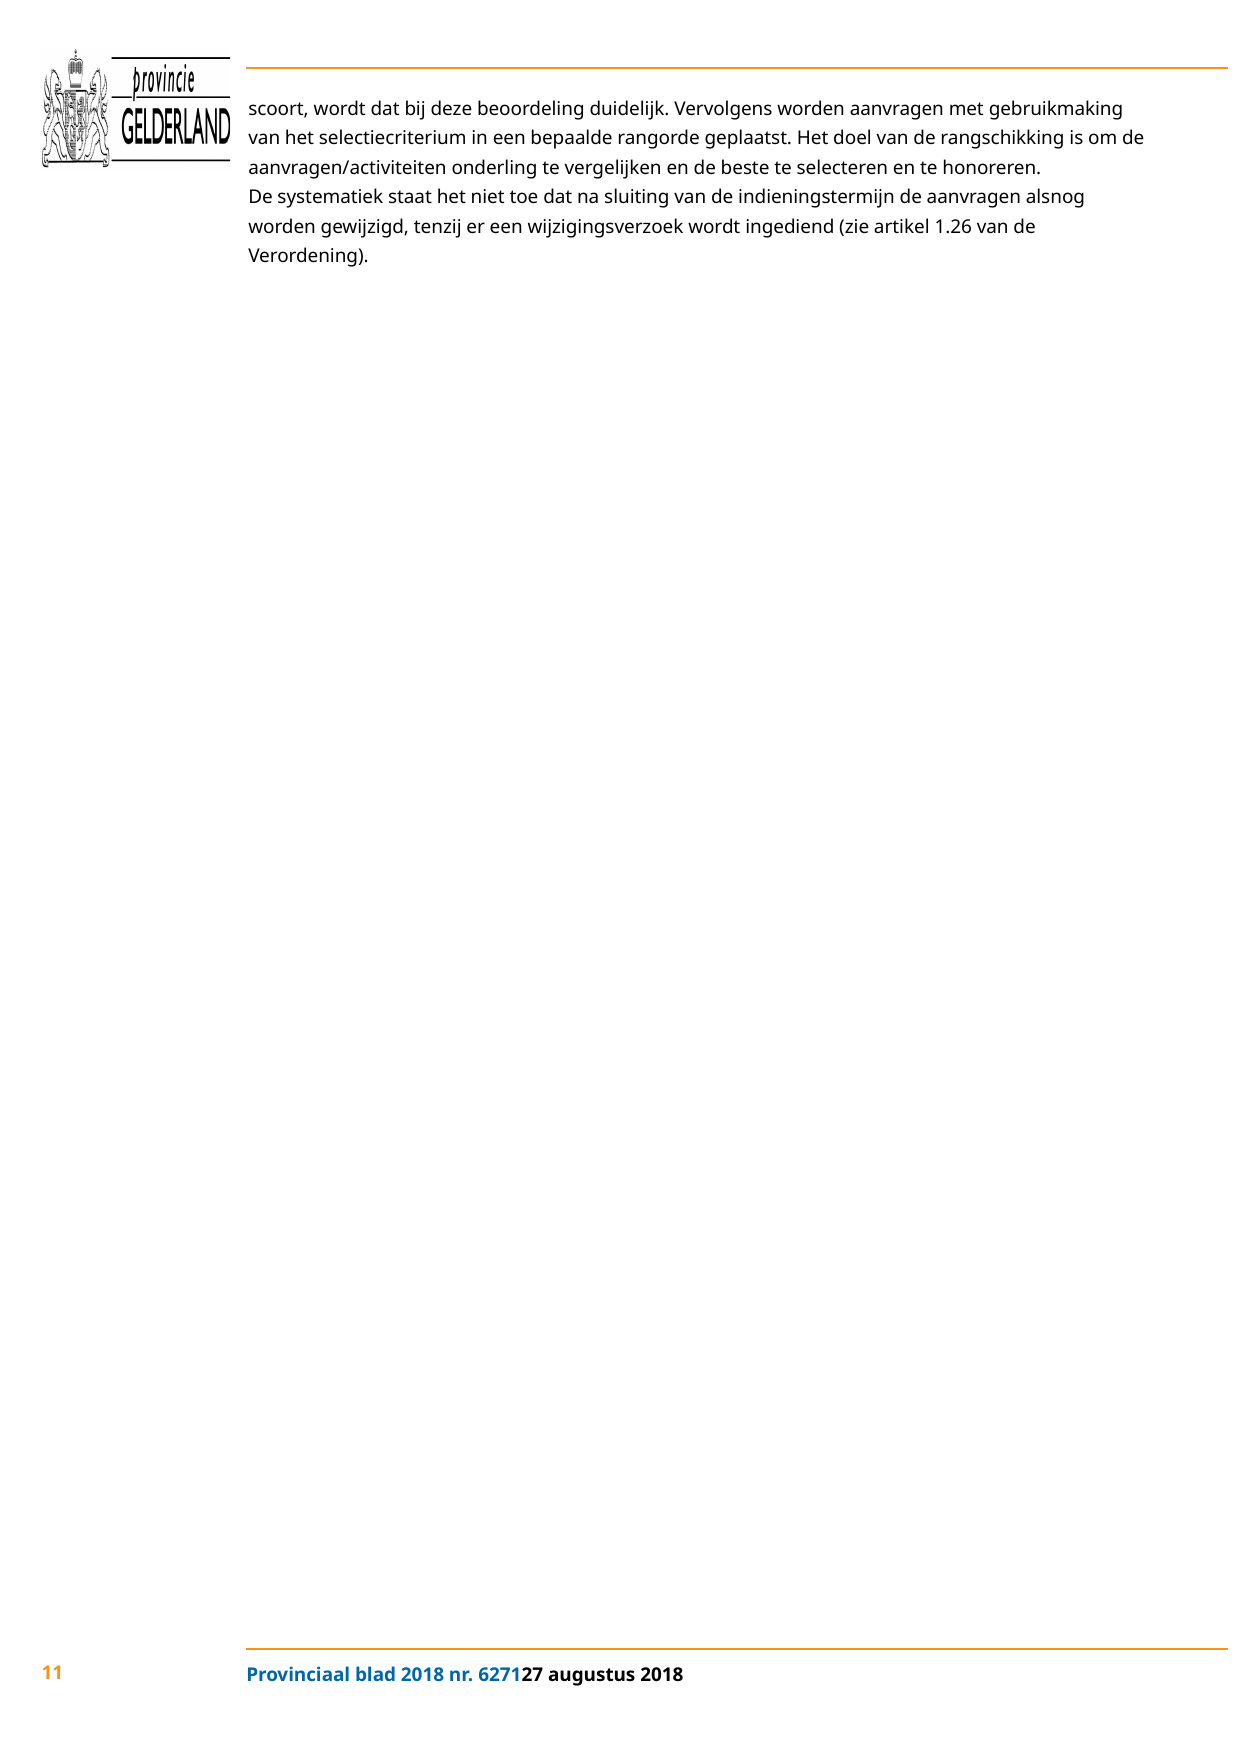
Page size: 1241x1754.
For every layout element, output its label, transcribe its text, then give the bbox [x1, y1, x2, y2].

text scoort, wordt dat bij deze beoordeling duidelijk. Vervolgens worden aanvragen met gebruikmaking van het selectiecriterium in een bepaalde rangorde geplaatst. Het doel van de rangschikking is om de aanvragen/activiteiten onderling te vergelijken en de beste te selecteren en te honoreren. [248, 95, 1152, 180]
text De systematiek staat het niet toe dat na sluiting van de indieningstermijn de aanvragen alsnog worden gewijzigd, tenzij er een wijzigingsverzoek wordt ingediend (zie artikel 1.26 van de Verordening). [248, 183, 1152, 268]
picture [41, 47, 231, 172]
